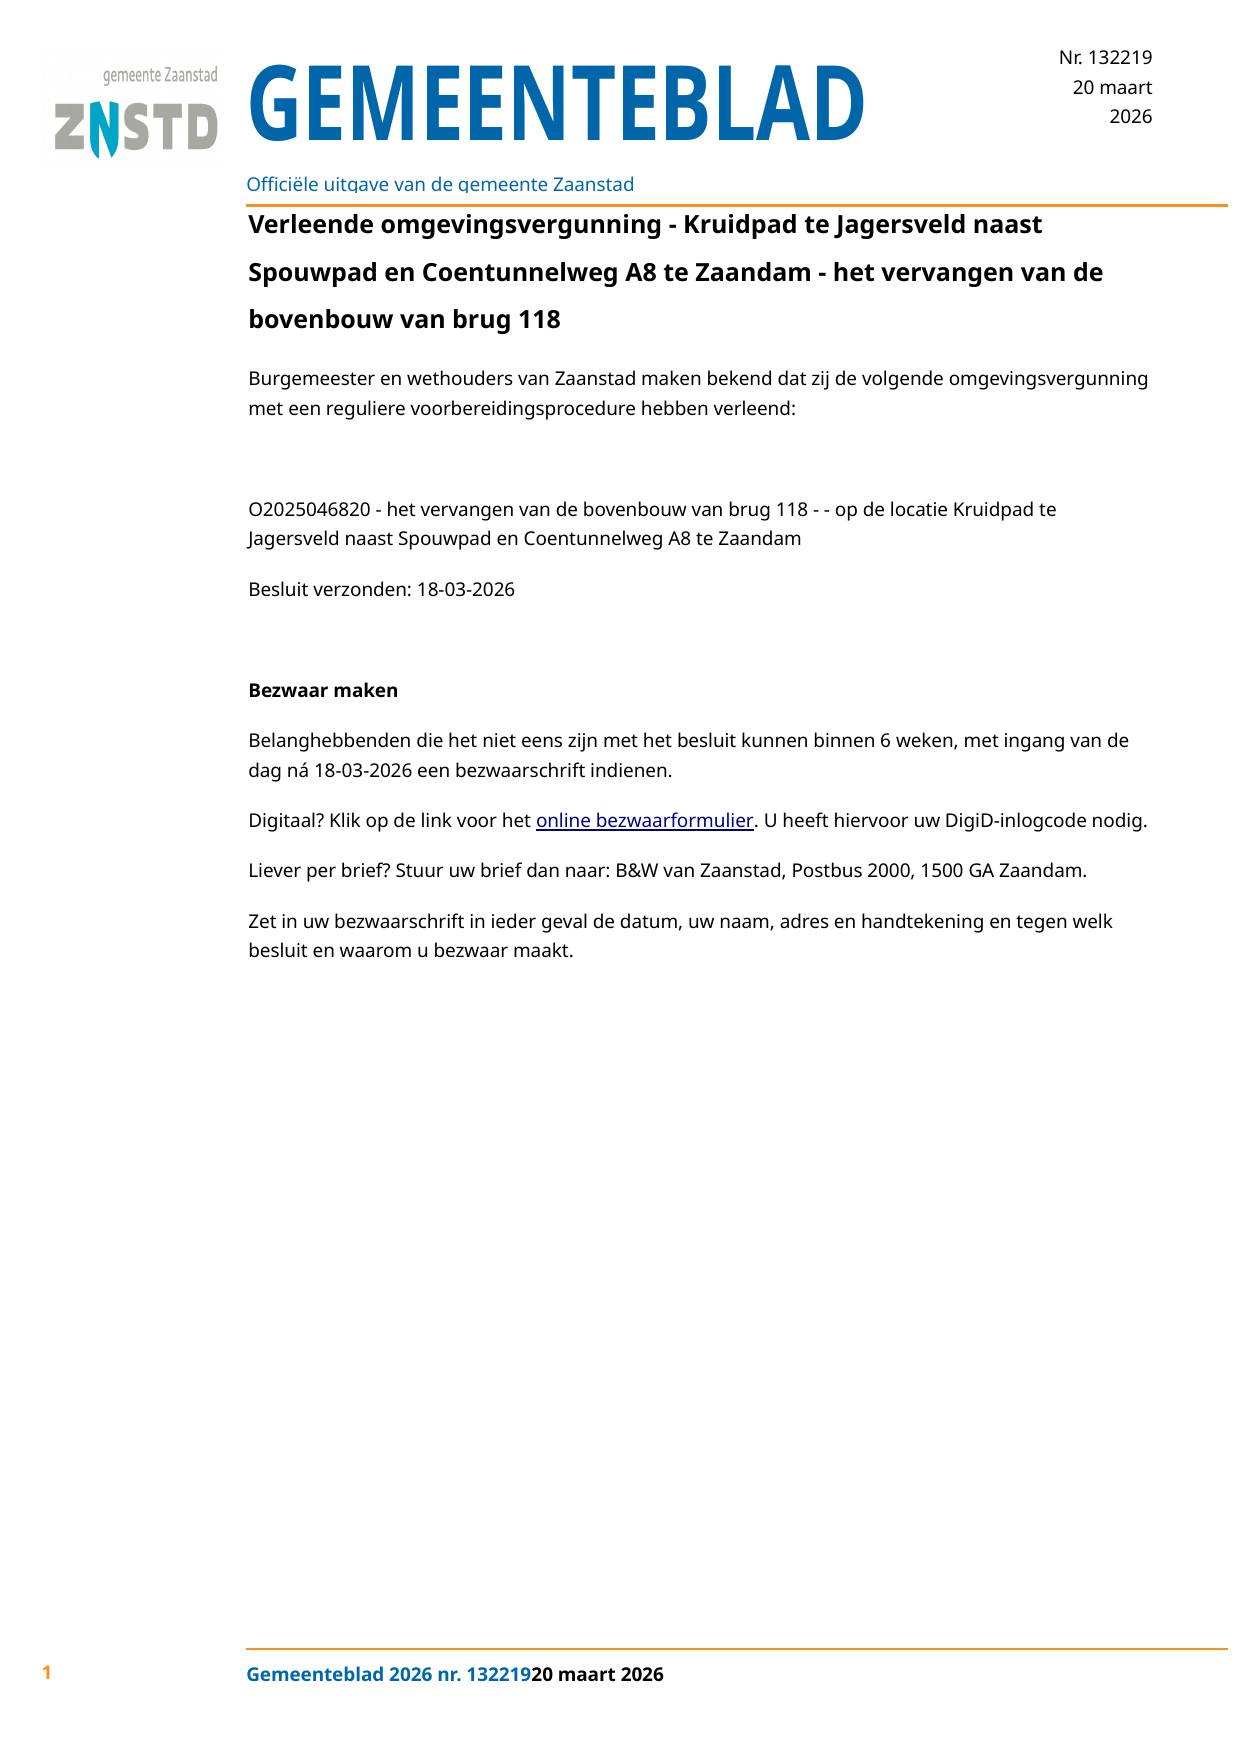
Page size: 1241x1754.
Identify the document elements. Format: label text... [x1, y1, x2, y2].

text Besluit verzonden: 18-03-2026 [248, 576, 1152, 602]
text Bezwaar maken [248, 677, 1152, 702]
text Belanghebbenden die het niet eens zijn met het besluit kunnen binnen 6 weken, met ingang van de dag ná 18-03-2026 een bezwaarschrift indienen. [248, 727, 1152, 782]
text Digitaal? Klik op de link voor het online bezwaarformulier. U heeft hiervoor uw DigiD-inlogcode nodig. [248, 807, 1152, 833]
text Verleende omgevingsvergunning - Kruidpad te Jagersveld naast Spouwpad en Coentunnelweg A8 te Zaandam - het vervangen van de bovenbouw van brug 118 [248, 207, 1152, 336]
text Burgemeester en wethouders van Zaanstad maken bekend dat zij de volgende omgevingsvergunning met een reguliere voorbereidingsprocedure hebben verleend: [248, 366, 1152, 421]
text O2025046820 - het vervangen van de bovenbouw van brug 118 - - op de locatie Kruidpad te Jagersveld naast Spouwpad en Coentunnelweg A8 te Zaandam [248, 496, 1152, 551]
text Zet in uw bezwaarschrift in ieder geval de datum, uw naam, adres en handtekening en tegen welk besluit en waarom u bezwaar maakt. [248, 908, 1152, 963]
text Liever per brief? Stuur uw brief dan naar: B&W van Zaanstad, Postbus 2000, 1500 GA Zaandam. [248, 858, 1152, 883]
picture [41, 47, 231, 172]
